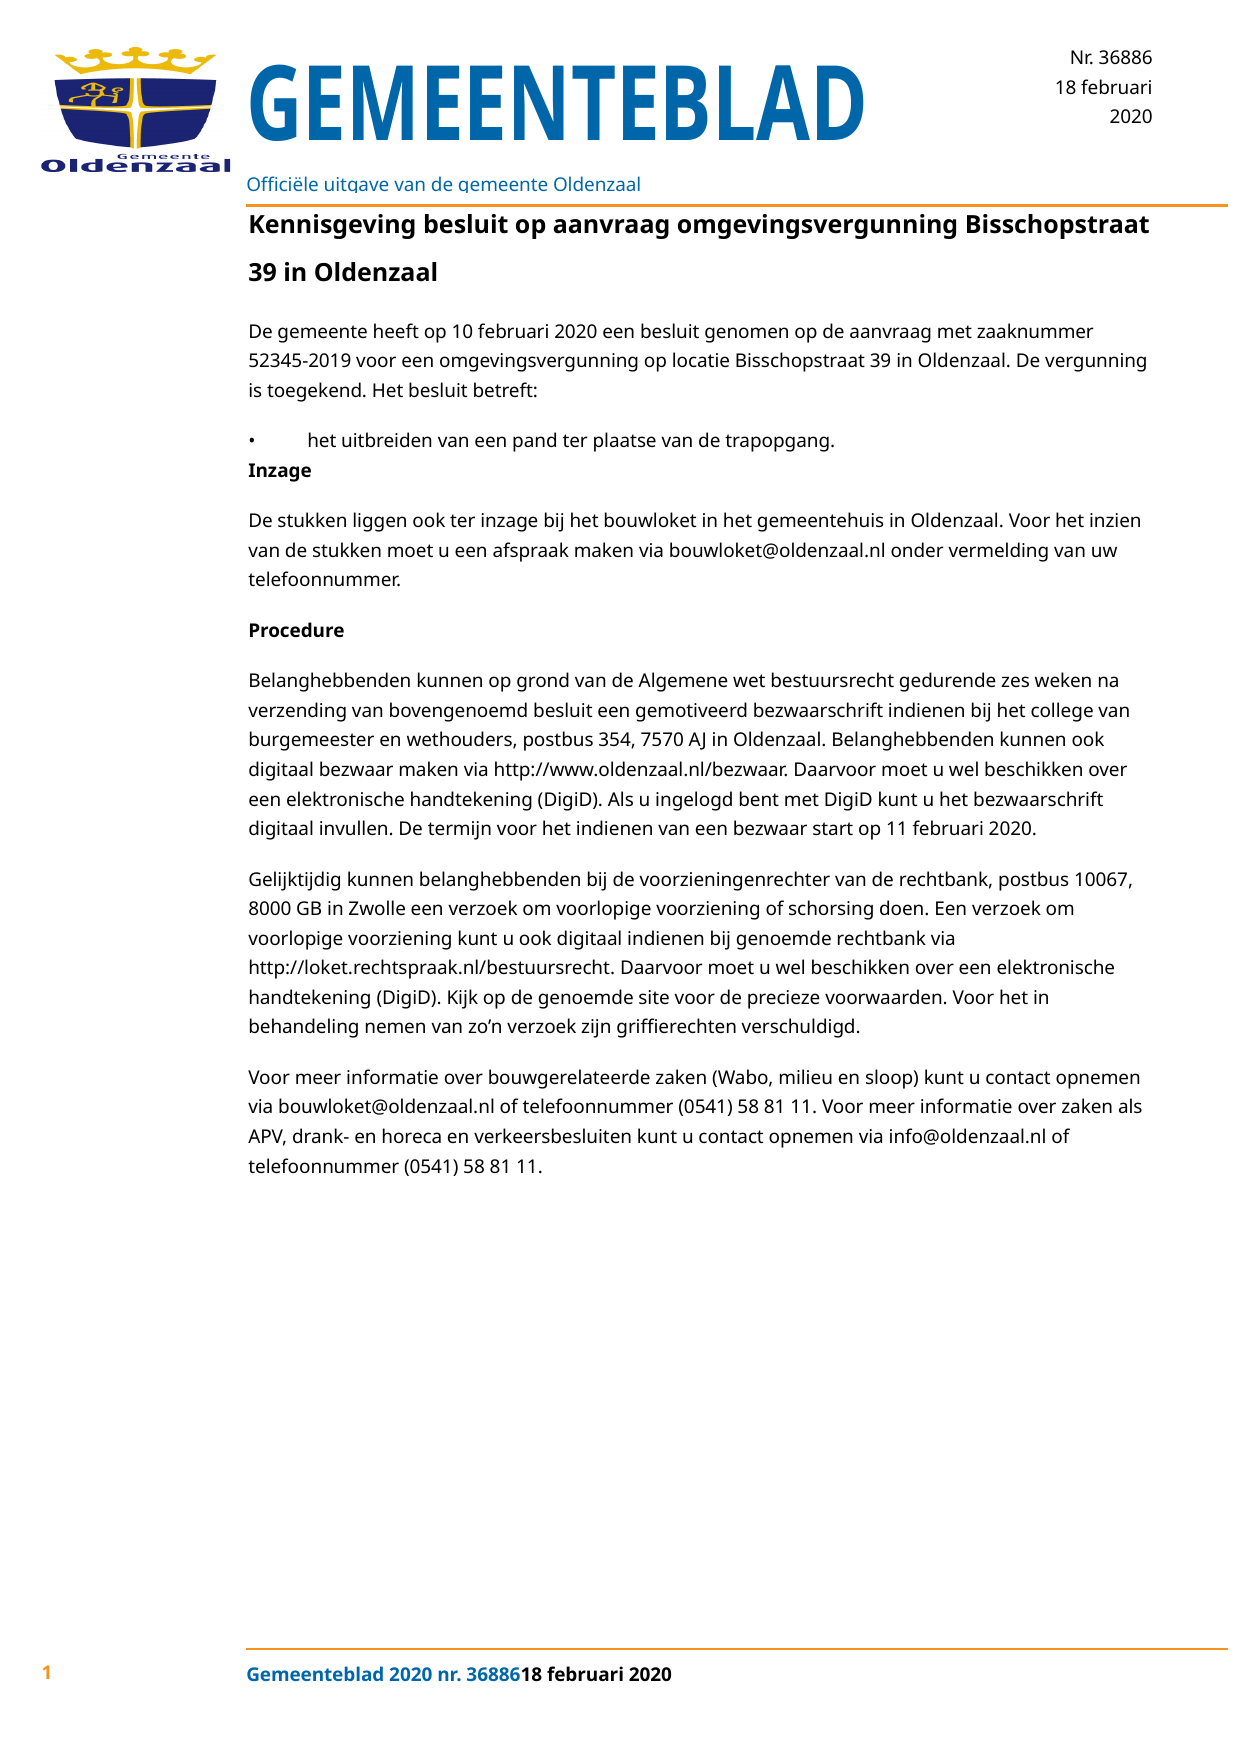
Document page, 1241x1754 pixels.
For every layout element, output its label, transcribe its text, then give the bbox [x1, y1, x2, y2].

text Inzage [248, 457, 1152, 483]
picture [41, 47, 231, 172]
text Belanghebbenden kunnen op grond van de Algemene wet bestuursrecht gedurende zes weken na verzending van bovengenoemd besluit een gemotiveerd bezwaarschrift indienen bij het college van burgemeester en wethouders, postbus 354, 7570 AJ in Oldenzaal. Belanghebbenden kunnen ook digitaal bezwaar maken via http://www.oldenzaal.nl/bezwaar. Daarvoor moet u wel beschikken over een elektronische handtekening (DigiD). Als u ingelogd bent met DigiD kunt u het bezwaarschrift digitaal invullen. De termijn voor het indienen van een bezwaar start op 11 februari 2020. [248, 667, 1152, 841]
text Voor meer informatie over bouwgerelateerde zaken (Wabo, milieu en sloop) kunt u contact opnemen via bouwloket@oldenzaal.nl of telefoonnummer (0541) 58 81 11. Voor meer informatie over zaken als APV, drank- en horeca en verkeersbesluiten kunt u contact opnemen via info@oldenzaal.nl of telefoonnummer (0541) 58 81 11. [248, 1064, 1152, 1179]
text De gemeente heeft op 10 februari 2020 een besluit genomen op de aanvraag met zaaknummer 52345-2019 voor een omgevingsvergunning op locatie Bisschopstraat 39 in Oldenzaal. De vergunning is toegekend. Het besluit betreft: [248, 318, 1152, 403]
text Gelijktijdig kunnen belanghebbenden bij de voorzieningenrechter van de rechtbank, postbus 10067, 8000 GB in Zwolle een verzoek om voorlopige voorziening of schorsing doen. Een verzoek om voorlopige voorziening kunt u ook digitaal indienen bij genoemde rechtbank via http://loket.rechtspraak.nl/bestuursrecht. Daarvoor moet u wel beschikken over een elektronische handtekening (DigiD). Kijk op de genoemde site voor de precieze voorwaarden. Voor het in behandeling nemen van zo’n verzoek zijn griffierechten verschuldigd. [248, 866, 1152, 1039]
list het uitbreiden van een pand ter plaatse van de trapopgang. [248, 427, 1152, 453]
text Procedure [248, 617, 1152, 643]
text De stukken liggen ook ter inzage bij het bouwloket in het gemeentehuis in Oldenzaal. Voor het inzien van de stukken moet u een afspraak maken via bouwloket@oldenzaal.nl onder vermelding van uw telefoonnummer. [248, 507, 1152, 592]
text Kennisgeving besluit op aanvraag omgevingsvergunning Bisschopstraat 39 in Oldenzaal [248, 207, 1152, 288]
